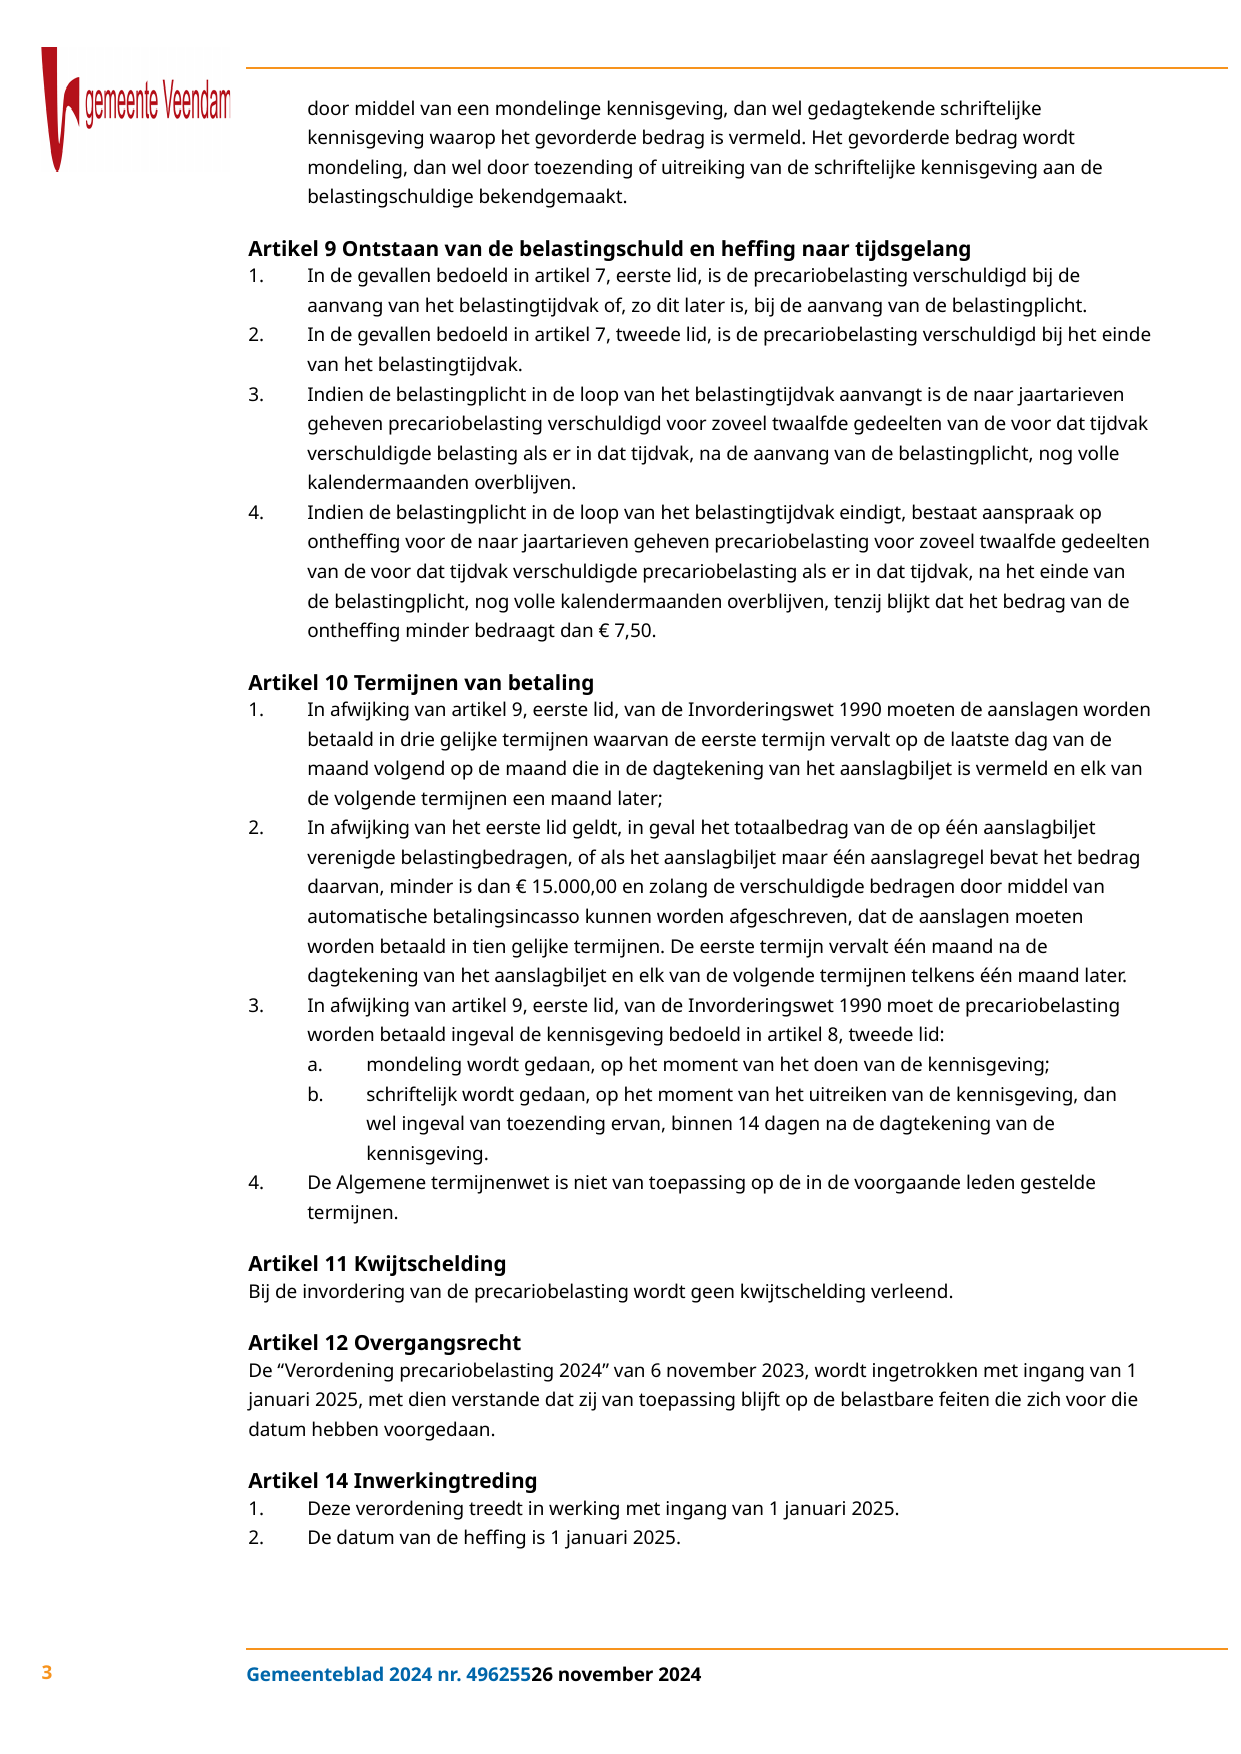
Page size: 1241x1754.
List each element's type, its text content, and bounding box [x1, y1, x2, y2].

text Artikel 10 Termijnen van betaling [248, 668, 1152, 696]
list De datum van de heffing is 1 januari 2025. [248, 1524, 1152, 1550]
list In afwijking van artikel 9, eerste lid, van de Invorderingswet 1990 moeten de aanslagen worden betaald in drie gelijke termijnen waarvan de eerste termijn vervalt op de laatste dag van de maand volgend op de maand die in de dagtekening van het aanslagbiljet is vermeld en elk van de volgende termijnen een maand later; [248, 696, 1152, 811]
list In de gevallen bedoeld in artikel 7, tweede lid, is de precariobelasting verschuldigd bij het einde van het belastingtijdvak. [248, 322, 1152, 377]
text Bij de invordering van de precariobelasting wordt geen kwijtschelding verleend. [248, 1278, 1152, 1304]
list In de gevallen bedoeld in artikel 7, eerste lid, is de precariobelasting verschuldigd bij de aanvang van het belastingtijdvak of, zo dit later is, bij de aanvang van de belastingplicht. [248, 262, 1152, 318]
list In afwijking van artikel 9, eerste lid, van de Invorderingswet 1990 moet de precariobelasting worden betaald ingeval de kennisgeving bedoeld in artikel 8, tweede lid: [248, 992, 1152, 1047]
list De Algemene termijnenwet is niet van toepassing op de in de voorgaande leden gestelde termijnen. [248, 1169, 1152, 1225]
text De “Verordening precariobelasting 2024” van 6 november 2023, wordt ingetrokken met ingang van 1 januari 2025, met dien verstande dat zij van toepassing blijft op de belastbare feiten die zich voor die datum hebben voorgedaan. [248, 1357, 1152, 1442]
text Artikel 11 Kwijtschelding [248, 1249, 1152, 1278]
list Indien de belastingplicht in de loop van het belastingtijdvak aanvangt is de naar jaartarieven geheven precariobelasting verschuldigd voor zoveel twaalfde gedeelten van de voor dat tijdvak verschuldigde belasting als er in dat tijdvak, na de aanvang van de belastingplicht, nog volle kalendermaanden overblijven. [248, 381, 1152, 495]
list schriftelijk wordt gedaan, op het moment van het uitreiken van de kennisgeving, dan wel ingeval van toezending ervan, binnen 14 dagen na de dagtekening van de kennisgeving. [307, 1081, 1152, 1166]
list In afwijking van het eerste lid geldt, in geval het totaalbedrag van de op één aanslagbiljet verenigde belastingbedragen, of als het aanslagbiljet maar één aanslagregel bevat het bedrag daarvan, minder is dan € 15.000,00 en zolang de verschuldigde bedragen door middel van automatische betalingsincasso kunnen worden afgeschreven, dat de aanslagen moeten worden betaald in tien gelijke termijnen. De eerste termijn vervalt één maand na de dagtekening van het aanslagbiljet en elk van de volgende termijnen telkens één maand later. [248, 814, 1152, 988]
list door middel van een mondelinge kennisgeving, dan wel gedagtekende schriftelijke kennisgeving waarop het gevorderde bedrag is vermeld. Het gevorderde bedrag wordt mondeling, dan wel door toezending of uitreiking van de schriftelijke kennisgeving aan de belastingschuldige bekendgemaakt. [248, 95, 1152, 209]
picture [41, 47, 231, 172]
text Artikel 14 Inwerkingtreding [248, 1466, 1152, 1495]
list mondeling wordt gedaan, op het moment van het doen van de kennisgeving; [307, 1051, 1152, 1077]
text Artikel 12 Overgangsrecht [248, 1328, 1152, 1357]
list Deze verordening treedt in werking met ingang van 1 januari 2025. [248, 1495, 1152, 1521]
text Artikel 9 Ontstaan van de belastingschuld en heffing naar tijdsgelang [248, 234, 1152, 262]
list Indien de belastingplicht in de loop van het belastingtijdvak eindigt, bestaat aanspraak op ontheffing voor de naar jaartarieven geheven precariobelasting voor zoveel twaalfde gedeelten van de voor dat tijdvak verschuldigde precariobelasting als er in dat tijdvak, na het einde van de belastingplicht, nog volle kalendermaanden overblijven, tenzij blijkt dat het bedrag van de ontheffing minder bedraagt dan € 7,50. [248, 499, 1152, 643]
